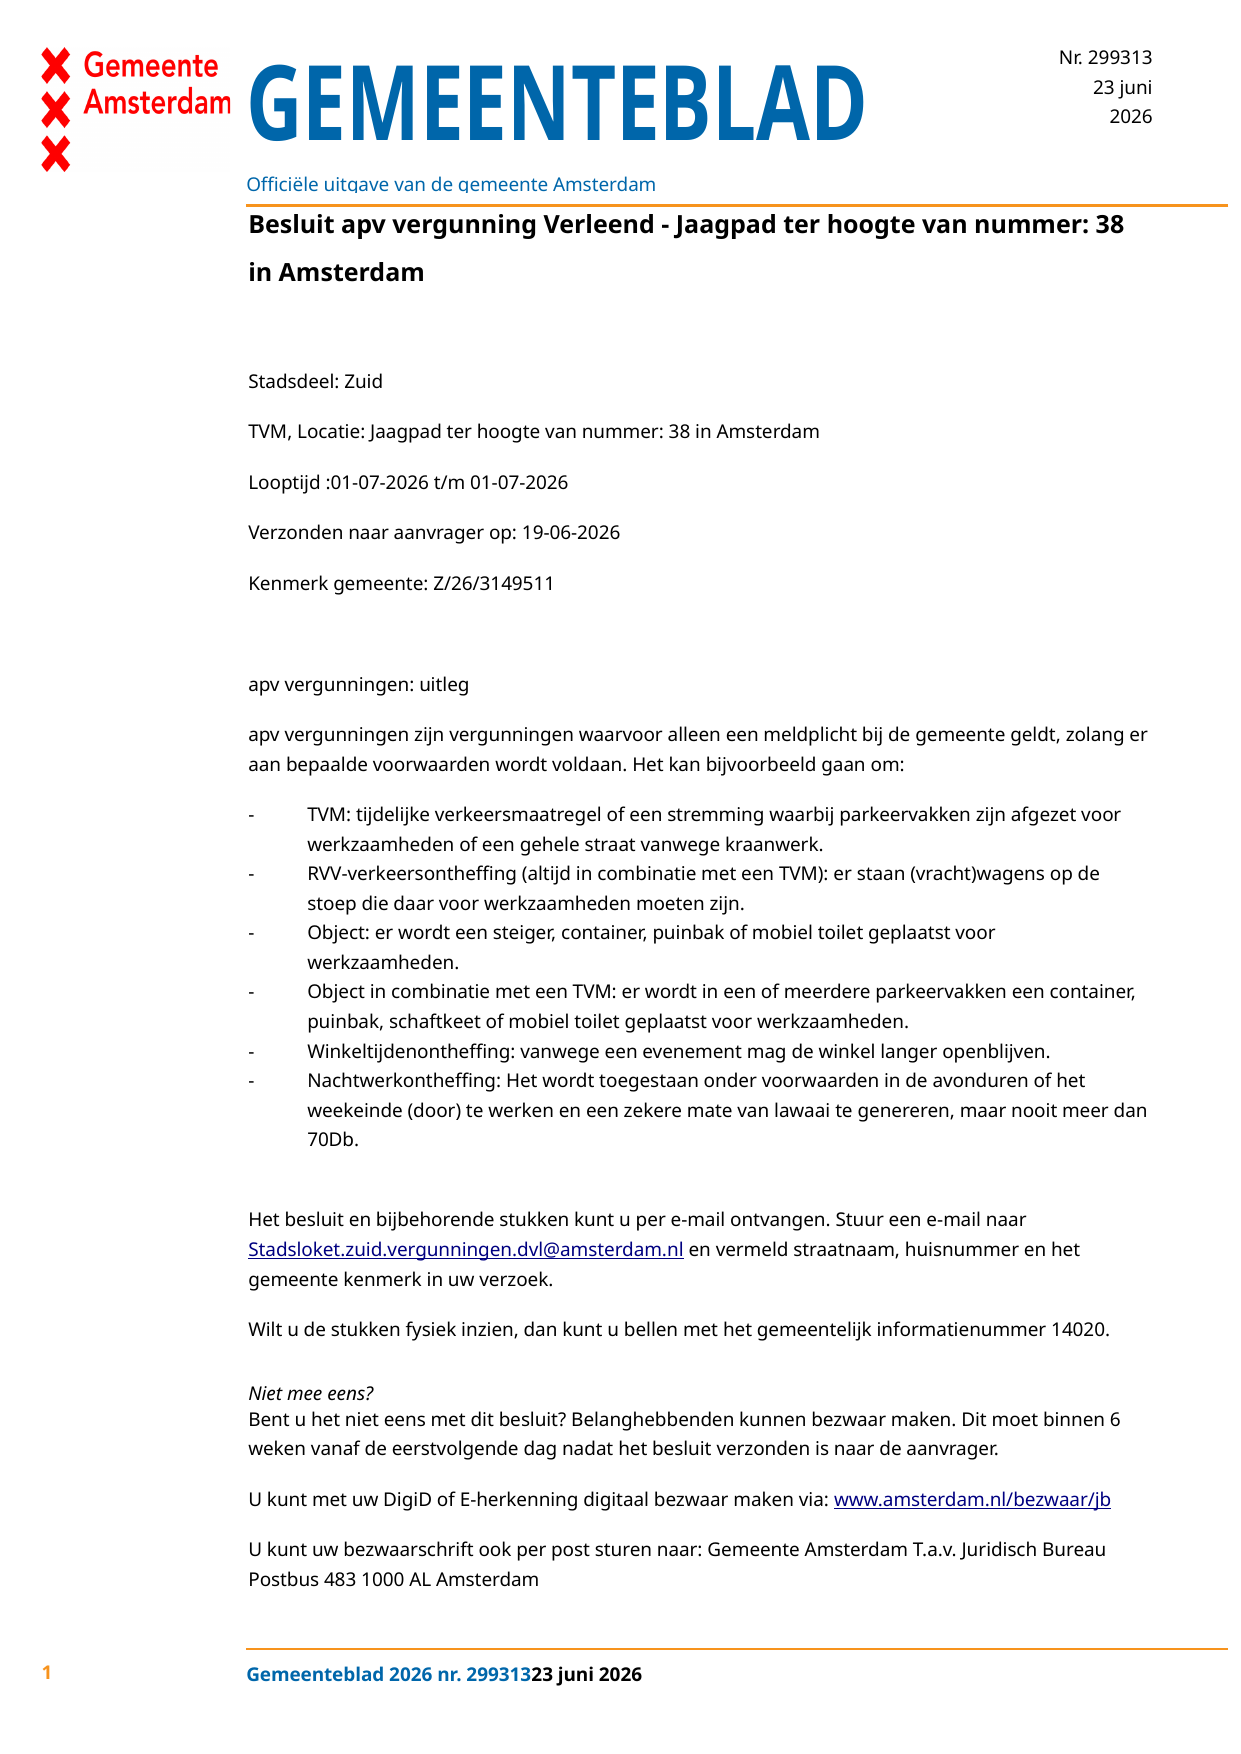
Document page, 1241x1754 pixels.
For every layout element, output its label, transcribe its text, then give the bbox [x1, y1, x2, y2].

list Object: er wordt een steiger, container, puinbak of mobiel toilet geplaatst voor werkzaamheden. [248, 919, 1152, 975]
list Nachtwerkontheffing: Het wordt toegestaan onder voorwaarden in de avonduren of het weekeinde (door) te werken en een zekere mate van lawaai te genereren, maar nooit meer dan 70Db. [248, 1067, 1152, 1152]
text Het besluit en bijbehorende stukken kunt u per e-mail ontvangen. Stuur een e-mail naar Stadsloket.zuid.vergunningen.dvl@amsterdam.nl en vermeld straatnaam, huisnummer en het gemeente kenmerk in uw verzoek. [248, 1207, 1152, 1292]
text Kenmerk gemeente: Z/26/3149511 [248, 570, 1152, 596]
text U kunt met uw DigiD of E-herkenning digitaal bezwaar maken via: www.amsterdam.nl/bezwaar/jb [248, 1486, 1152, 1512]
text Wilt u de stukken fysiek inzien, dan kunt u bellen met het gemeentelijk informatienummer 14020. [248, 1316, 1152, 1342]
text TVM, Locatie: Jaagpad ter hoogte van nummer: 38 in Amsterdam [248, 419, 1152, 444]
text Verzonden naar aanvrager op: 19-06-2026 [248, 519, 1152, 545]
text Niet mee eens? [248, 1380, 1152, 1406]
text Bent u het niet eens met dit besluit? Belanghebbenden kunnen bezwaar maken. Dit moet binnen 6 weken vanaf de eerstvolgende dag nadat het besluit verzonden is naar de aanvrager. [248, 1406, 1152, 1461]
text Looptijd :01-07-2026 t/m 01-07-2026 [248, 469, 1152, 495]
list Winkeltijdenontheffing: vanwege een evenement mag de winkel langer openblijven. [248, 1038, 1152, 1064]
text apv vergunningen: uitleg [248, 671, 1152, 697]
text U kunt uw bezwaarschrift ook per post sturen naar: Gemeente Amsterdam T.a.v. Juridisch Bureau Postbus 483 1000 AL Amsterdam [248, 1536, 1152, 1592]
list TVM: tijdelijke verkeersmaatregel of een stremming waarbij parkeervakken zijn afgezet voor werkzaamheden of een gehele straat vanwege kraanwerk. [248, 801, 1152, 857]
list Object in combinatie met een TVM: er wordt in een of meerdere parkeervakken een container, puinbak, schaftkeet of mobiel toilet geplaatst voor werkzaamheden. [248, 979, 1152, 1034]
text Stadsdeel: Zuid [248, 368, 1152, 394]
picture [41, 47, 231, 172]
text apv vergunningen zijn vergunningen waarvoor alleen een meldplicht bij de gemeente geldt, zolang er aan bepaalde voorwaarden wordt voldaan. Het kan bijvoorbeeld gaan om: [248, 721, 1152, 777]
text Besluit apv vergunning Verleend - Jaagpad ter hoogte van nummer: 38 in Amsterdam [248, 207, 1152, 288]
list RVV-verkeersontheffing (altijd in combinatie met een TVM): er staan (vracht)wagens op de stoep die daar voor werkzaamheden moeten zijn. [248, 860, 1152, 916]
